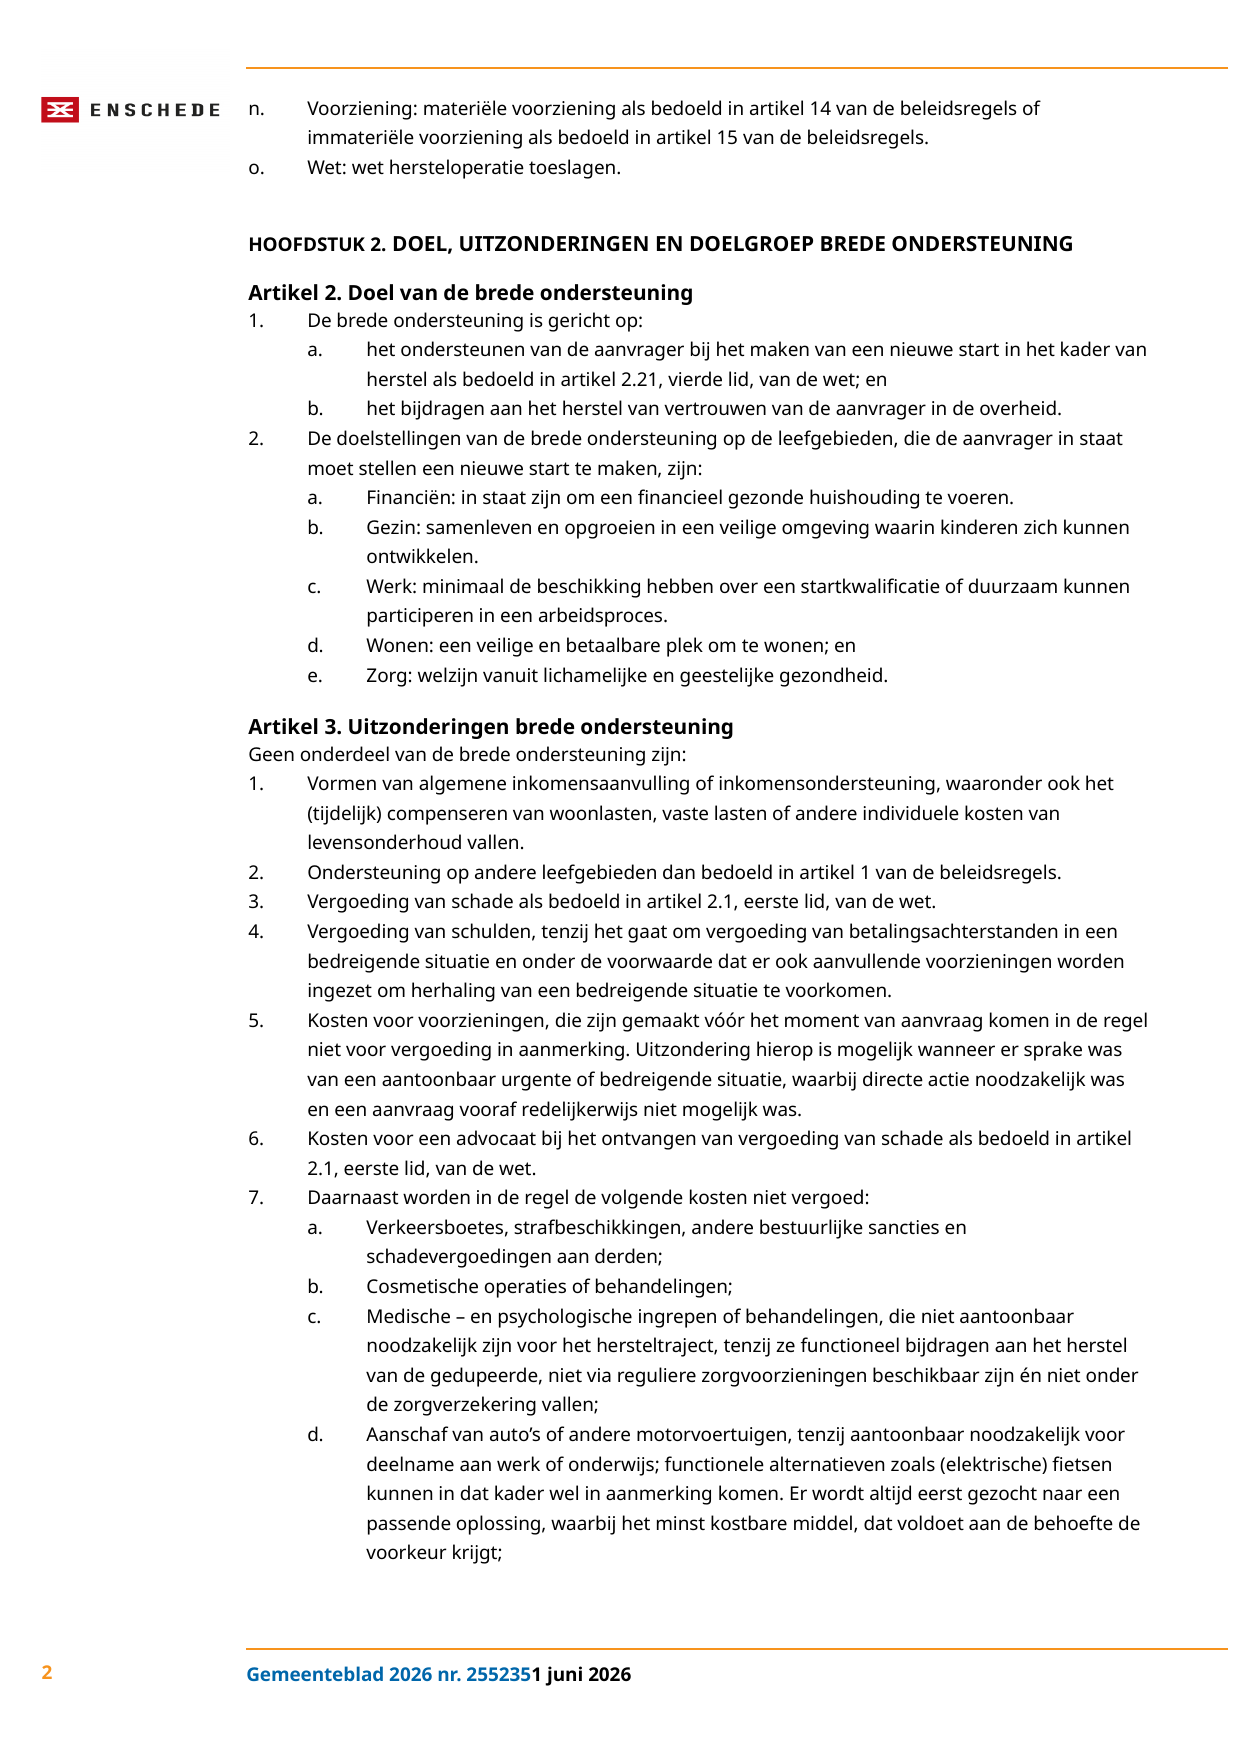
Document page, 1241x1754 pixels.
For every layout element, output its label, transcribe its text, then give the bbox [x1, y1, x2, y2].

text Artikel 3. Uitzonderingen brede ondersteuning [248, 712, 1152, 741]
list Gezin: samenleven en opgroeien in een veilige omgeving waarin kinderen zich kunnen ontwikkelen. [307, 514, 1152, 569]
list Financiën: in staat zijn om een financieel gezonde huishouding te voeren. [307, 484, 1152, 510]
list Cosmetische operaties of behandelingen; [307, 1273, 1152, 1299]
list Vergoeding van schulden, tenzij het gaat om vergoeding van betalingsachterstanden in een bedreigende situatie en onder de voorwaarde dat er ook aanvullende voorzieningen worden ingezet om herhaling van een bedreigende situatie te voorkomen. [248, 918, 1152, 1003]
list Verkeersboetes, strafbeschikkingen, andere bestuurlijke sancties en schadevergoedingen aan derden; [307, 1214, 1152, 1269]
list De doelstellingen van de brede ondersteuning op de leefgebieden, die de aanvrager in staat moet stellen een nieuwe start te maken, zijn: [248, 425, 1152, 481]
text Artikel 2. Doel van de brede ondersteuning [248, 278, 1152, 307]
list Voorziening: materiële voorziening als bedoeld in artikel 14 van de beleidsregels of immateriële voorziening als bedoeld in artikel 15 van de beleidsregels. [248, 95, 1152, 150]
list Vergoeding van schade als bedoeld in artikel 2.1, eerste lid, van de wet. [248, 889, 1152, 914]
list het ondersteunen van de aanvrager bij het maken van een nieuwe start in het kader van herstel als bedoeld in artikel 2.21, vierde lid, van de wet; en [307, 336, 1152, 392]
list Kosten voor voorzieningen, die zijn gemaakt vóór het moment van aanvraag komen in de regel niet voor vergoeding in aanmerking. Uitzondering hierop is mogelijk wanneer er sprake was van een aantoonbaar urgente of bedreigende situatie, waarbij directe actie noodzakelijk was en een aanvraag vooraf redelijkerwijs niet mogelijk was. [248, 1007, 1152, 1121]
list het bijdragen aan het herstel van vertrouwen van de aanvrager in de overheid. [307, 396, 1152, 421]
list Ondersteuning op andere leefgebieden dan bedoeld in artikel 1 van de beleidsregels. [248, 859, 1152, 885]
list De brede ondersteuning is gericht op: [248, 307, 1152, 333]
list Werk: minimaal de beschikking hebben over een startkwalificatie of duurzaam kunnen participeren in een arbeidsproces. [307, 573, 1152, 628]
list Kosten voor een advocaat bij het ontvangen van vergoeding van schade als bedoeld in artikel 2.1, eerste lid, van de wet. [248, 1125, 1152, 1181]
list Daarnaast worden in de regel de volgende kosten niet vergoed: [248, 1184, 1152, 1210]
picture [41, 47, 231, 172]
list Zorg: welzijn vanuit lichamelijke en geestelijke gezondheid. [307, 662, 1152, 688]
list Medische – en psychologische ingrepen of behandelingen, die niet aantoonbaar noodzakelijk zijn voor het hersteltraject, tenzij ze functioneel bijdragen aan het herstel van de gedupeerde, niet via reguliere zorgvoorzieningen beschikbaar zijn én niet onder de zorgverzekering vallen; [307, 1303, 1152, 1417]
list Wet: wet hersteloperatie toeslagen. [248, 154, 1152, 180]
list Wonen: een veilige en betaalbare plek om te wonen; en [307, 632, 1152, 658]
list Vormen van algemene inkomensaanvulling of inkomensondersteuning, waaronder ook het (tijdelijk) compenseren van woonlasten, vaste lasten of andere individuele kosten van levensonderhoud vallen. [248, 770, 1152, 855]
text HOOFDSTUK 2. DOEL, UITZONDERINGEN EN DOELGROEP BREDE ONDERSTEUNING [248, 229, 1152, 258]
list Aanschaf van auto’s of andere motorvoertuigen, tenzij aantoonbaar noodzakelijk voor deelname aan werk of onderwijs; functionele alternatieven zoals (elektrische) fietsen kunnen in dat kader wel in aanmerking komen. Er wordt altijd eerst gezocht naar een passende oplossing, waarbij het minst kostbare middel, dat voldoet aan de behoefte de voorkeur krijgt; [307, 1421, 1152, 1565]
text Geen onderdeel van de brede ondersteuning zijn: [248, 741, 1152, 766]
